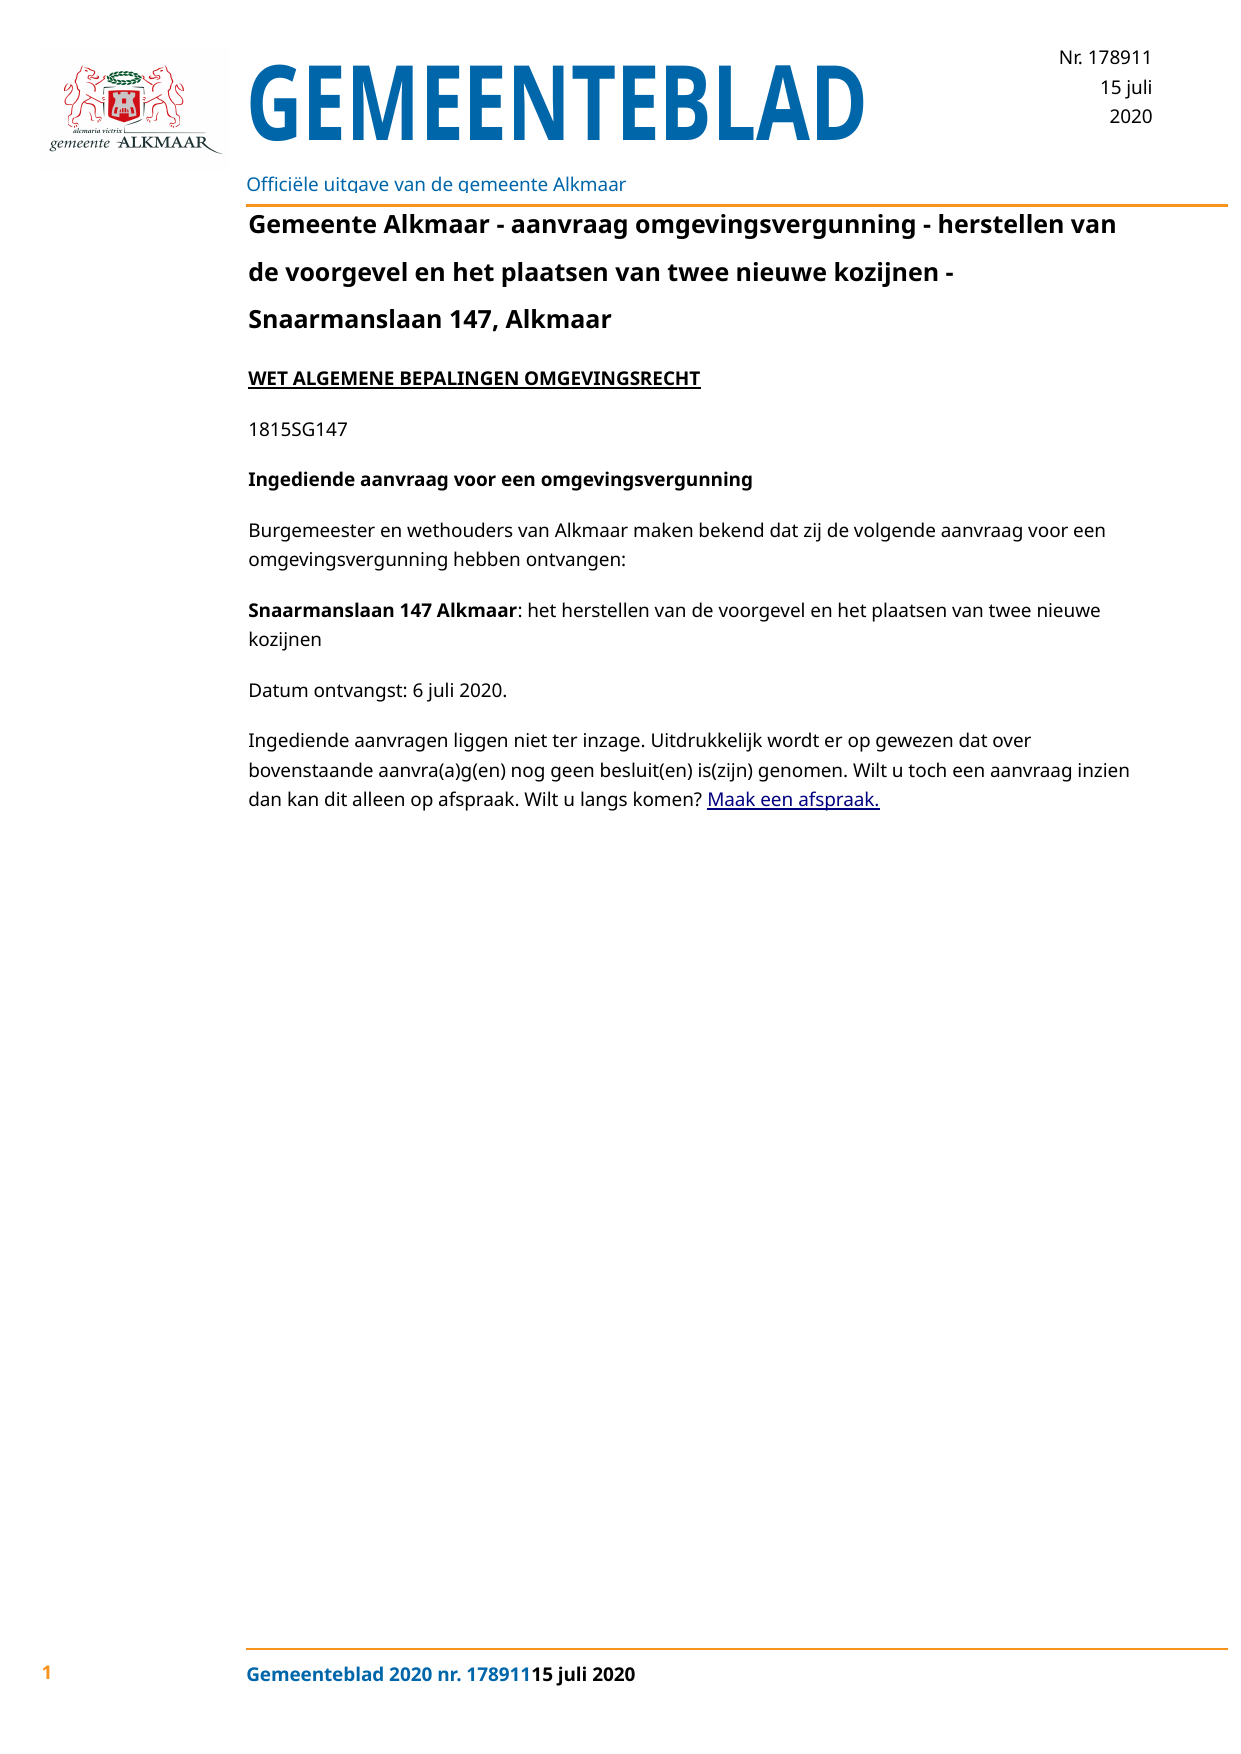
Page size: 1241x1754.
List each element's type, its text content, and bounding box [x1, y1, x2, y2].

text Ingediende aanvragen liggen niet ter inzage. Uitdrukkelijk wordt er op gewezen dat over bovenstaande aanvra(a)g(en) nog geen besluit(en) is(zijn) genomen. Wilt u toch een aanvraag inzien dan kan dit alleen op afspraak. Wilt u langs komen? Maak een afspraak. [248, 727, 1152, 812]
text Datum ontvangst: 6 juli 2020. [248, 677, 1152, 702]
text Gemeente Alkmaar - aanvraag omgevingsvergunning - herstellen van de voorgevel en het plaatsen van twee nieuwe kozijnen - Snaarmanslaan 147, Alkmaar [248, 207, 1152, 336]
picture [41, 47, 231, 172]
text Burgemeester en wethouders van Alkmaar maken bekend dat zij de volgende aanvraag voor een omgevingsvergunning hebben ontvangen: [248, 517, 1152, 572]
text Snaarmanslaan 147 Alkmaar: het herstellen van de voorgevel en het plaatsen van twee nieuwe kozijnen [248, 597, 1152, 652]
text 1815SG147 [248, 416, 1152, 442]
text Ingediende aanvraag voor een omgevingsvergunning [248, 466, 1152, 492]
text WET ALGEMENE BEPALINGEN OMGEVINGSRECHT [248, 366, 1152, 391]
